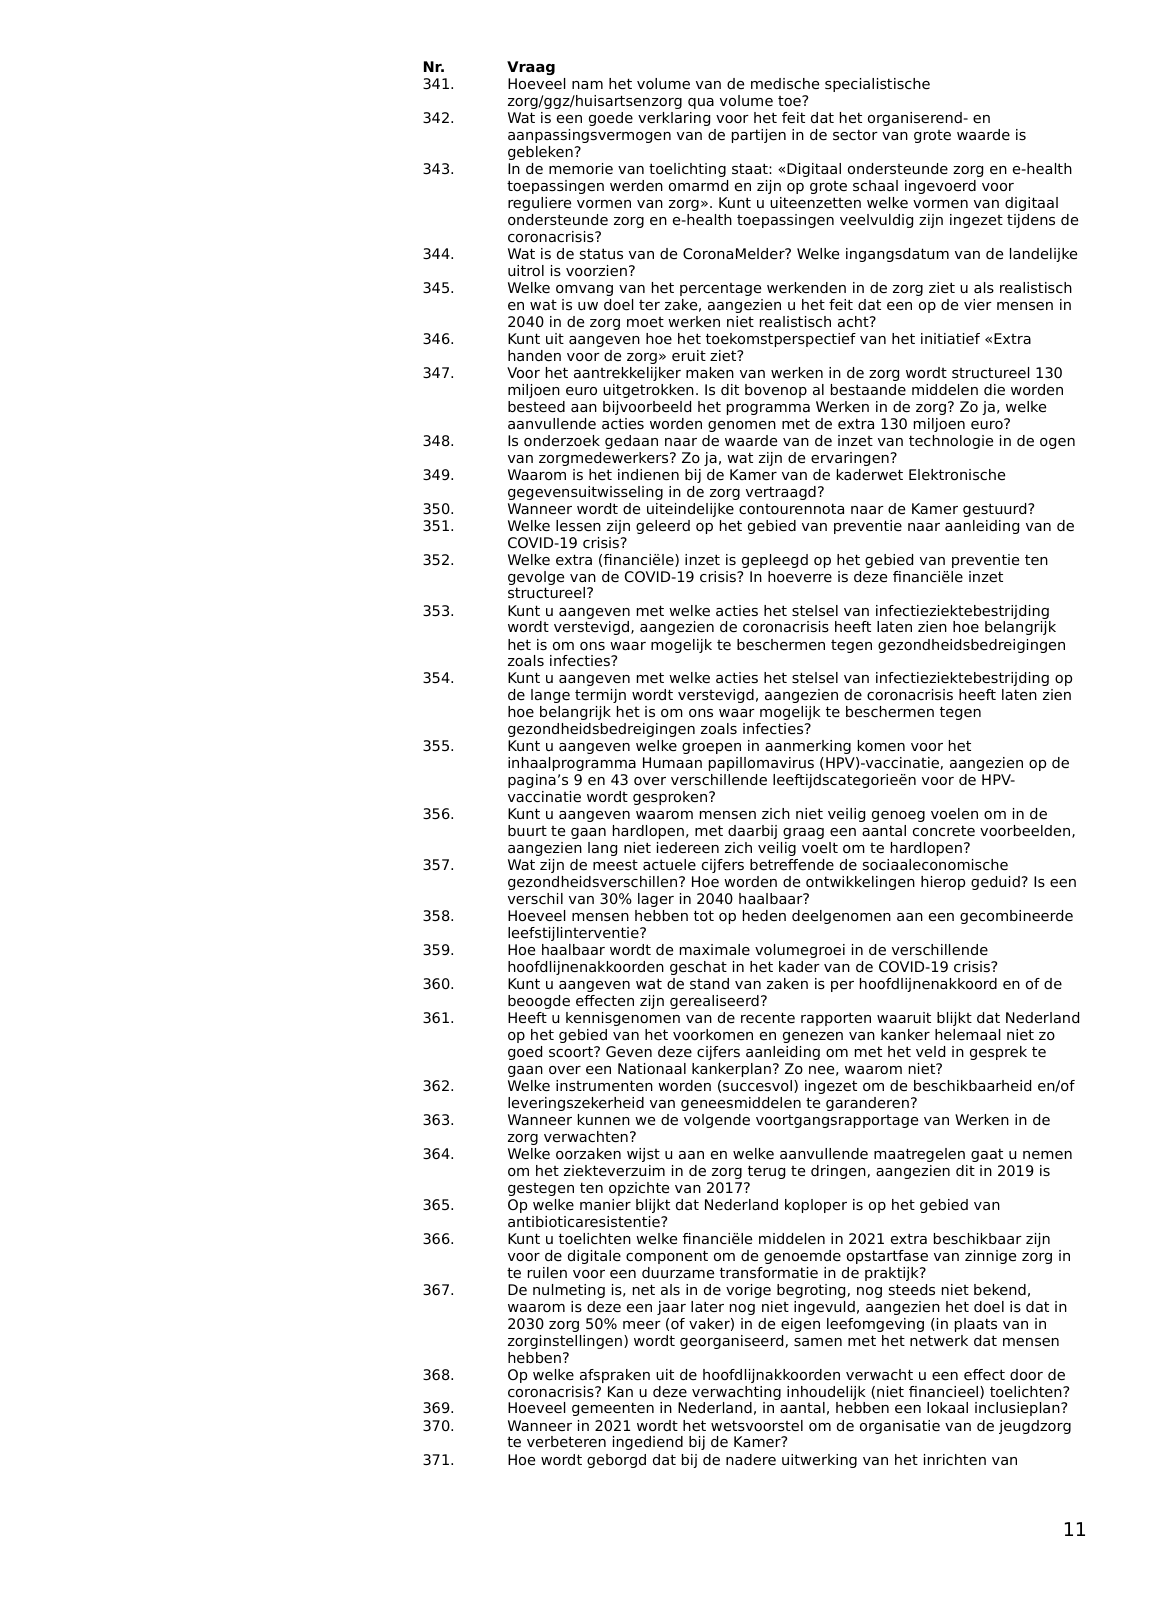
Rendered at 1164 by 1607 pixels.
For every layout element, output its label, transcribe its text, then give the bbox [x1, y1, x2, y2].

table_cell Hoeveel nam het volume van de medische specialistische zorg/ggz/huisartsenzorg qua volume toe? [501, 76, 1087, 110]
table_cell Hoe wordt geborgd dat bij de nadere uitwerking van het inrichten van [501, 1451, 1087, 1468]
table_cell Welke oorzaken wijst u aan en welke aanvullende maatregelen gaat u nemen om het ziekteverzuim in de zorg terug te dringen, aangezien dit in 2019 is gestegen ten opzichte van 2017? [501, 1146, 1087, 1197]
table_cell 342. [422, 110, 501, 161]
table_cell 368. [422, 1366, 501, 1400]
table_cell Heeft u kennisgenomen van de recente rapporten waaruit blijkt dat Nederland op het gebied van het voorkomen en genezen van kanker helemaal niet zo goed scoort? Geven deze cijfers aanleiding om met het veld in gesprek te gaan over een Nationaal kankerplan? Zo nee, waarom niet? [501, 1010, 1087, 1078]
table_cell Kunt u aangeven met welke acties het stelsel van infectieziektebestrijding op de lange termijn wordt verstevigd, aangezien de coronacrisis heeft laten zien hoe belangrijk het is om ons waar mogelijk te beschermen tegen gezondheidsbedreigingen zoals infecties? [501, 670, 1087, 738]
table_cell Wat is de status van de CoronaMelder? Welke ingangsdatum van de landelijke uitrol is voorzien? [501, 246, 1087, 280]
table_header Nr. [422, 59, 501, 76]
table_cell Welke lessen zijn geleerd op het gebied van preventie naar aanleiding van de COVID-19 crisis? [501, 518, 1087, 551]
table_cell Welke instrumenten worden (succesvol) ingezet om de beschikbaarheid en/of leveringszekerheid van geneesmiddelen te garanderen? [501, 1078, 1087, 1112]
table_cell 369. [422, 1400, 501, 1417]
table_cell 360. [422, 976, 501, 1010]
table_cell 365. [422, 1197, 501, 1231]
table_cell Kunt u aangeven waarom mensen zich niet veilig genoeg voelen om in de buurt te gaan hardlopen, met daarbij graag een aantal concrete voorbeelden, aangezien lang niet iedereen zich veilig voelt om te hardlopen? [501, 806, 1087, 857]
table_cell In de memorie van toelichting staat: «Digitaal ondersteunde zorg en e-health toepassingen werden omarmd en zijn op grote schaal ingevoerd voor reguliere vormen van zorg». Kunt u uiteenzetten welke vormen van digitaal ondersteunde zorg en e-health toepassingen veelvuldig zijn ingezet tijdens de coronacrisis? [501, 161, 1087, 246]
table_cell 363. [422, 1112, 501, 1146]
table_cell De nulmeting is, net als in de vorige begroting, nog steeds niet bekend, waarom is deze een jaar later nog niet ingevuld, aangezien het doel is dat in 2030 zorg 50% meer (of vaker) in de eigen leefomgeving (in plaats van in zorginstellingen) wordt georganiseerd, samen met het netwerk dat mensen hebben? [501, 1282, 1087, 1366]
table_cell 354. [422, 670, 501, 738]
table_cell 366. [422, 1231, 501, 1282]
table_cell Wanneer kunnen we de volgende voortgangsrapportage van Werken in de zorg verwachten? [501, 1112, 1087, 1146]
table_cell Hoeveel mensen hebben tot op heden deelgenomen aan een gecombineerde leefstijlinterventie? [501, 908, 1087, 942]
table_cell 358. [422, 908, 501, 942]
table_cell 343. [422, 161, 501, 246]
table_cell 356. [422, 806, 501, 857]
table_cell Op welke manier blijkt dat Nederland koploper is op het gebied van antibioticaresistentie? [501, 1197, 1087, 1231]
table_cell Wat zijn de meest actuele cijfers betreffende de sociaaleconomische gezondheidsverschillen? Hoe worden de ontwikkelingen hierop geduid? Is een verschil van 30% lager in 2040 haalbaar? [501, 857, 1087, 908]
table_cell 350. [422, 501, 501, 517]
table_cell 353. [422, 603, 501, 670]
table_cell 349. [422, 467, 501, 501]
table_cell 341. [422, 76, 501, 110]
table_cell Hoeveel gemeenten in Nederland, in aantal, hebben een lokaal inclusieplan? [501, 1400, 1087, 1417]
table_cell Hoe haalbaar wordt de maximale volumegroei in de verschillende hoofdlijnenakkoorden geschat in het kader van de COVID-19 crisis? [501, 942, 1087, 976]
table_cell Kunt u aangeven wat de stand van zaken is per hoofdlijnenakkoord en of de beoogde effecten zijn gerealiseerd? [501, 976, 1087, 1010]
table_cell 357. [422, 857, 501, 908]
table_header Vraag [501, 59, 1087, 76]
table_cell 352. [422, 551, 501, 602]
table_cell 371. [422, 1451, 501, 1468]
table_cell 348. [422, 433, 501, 467]
table_cell 344. [422, 246, 501, 280]
table_cell Kunt uit aangeven hoe het toekomstperspectief van het initiatief «Extra handen voor de zorg» eruit ziet? [501, 331, 1087, 365]
table_cell 355. [422, 738, 501, 806]
table_cell Welke extra (financiële) inzet is gepleegd op het gebied van preventie ten gevolge van de COVID-19 crisis? In hoeverre is deze financiële inzet structureel? [501, 551, 1087, 602]
table_cell Wat is een goede verklaring voor het feit dat het organiserend- en aanpassingsvermogen van de partijen in de sector van grote waarde is gebleken? [501, 110, 1087, 161]
table_cell Voor het aantrekkelijker maken van werken in de zorg wordt structureel 130 miljoen euro uitgetrokken. Is dit bovenop al bestaande middelen die worden besteed aan bijvoorbeeld het programma Werken in de zorg? Zo ja, welke aanvullende acties worden genomen met de extra 130 miljoen euro? [501, 365, 1087, 433]
table_cell Op welke afspraken uit de hoofdlijnakkoorden verwacht u een effect door de coronacrisis? Kan u deze verwachting inhoudelijk (niet financieel) toelichten? [501, 1366, 1087, 1400]
table_cell 347. [422, 365, 501, 433]
table_cell Welke omvang van het percentage werkenden in de zorg ziet u als realistisch en wat is uw doel ter zake, aangezien u het feit dat een op de vier mensen in 2040 in de zorg moet werken niet realistisch acht? [501, 280, 1087, 331]
table_cell 361. [422, 1010, 501, 1078]
table_cell 362. [422, 1078, 501, 1112]
table_cell Kunt u aangeven met welke acties het stelsel van infectieziektebestrijding wordt verstevigd, aangezien de coronacrisis heeft laten zien hoe belangrijk het is om ons waar mogelijk te beschermen tegen gezondheidsbedreigingen zoals infecties? [501, 603, 1087, 670]
table_cell Kunt u toelichten welke financiële middelen in 2021 extra beschikbaar zijn voor de digitale component om de genoemde opstartfase van zinnige zorg in te ruilen voor een duurzame transformatie in de praktijk? [501, 1231, 1087, 1282]
table_cell Wanneer wordt de uiteindelijke contourennota naar de Kamer gestuurd? [501, 501, 1087, 517]
table_cell 367. [422, 1282, 501, 1366]
table_cell 345. [422, 280, 501, 331]
table_cell 370. [422, 1418, 501, 1451]
table_cell Kunt u aangeven welke groepen in aanmerking komen voor het inhaalprogramma Humaan papillomavirus (HPV)-vaccinatie, aangezien op de pagina’s 9 en 43 over verschillende leeftijdscategorieën voor de HPV-vaccinatie wordt gesproken? [501, 738, 1087, 806]
table_cell 359. [422, 942, 501, 976]
table_cell 346. [422, 331, 501, 365]
table_cell Is onderzoek gedaan naar de waarde van de inzet van technologie in de ogen van zorgmedewerkers? Zo ja, wat zijn de ervaringen? [501, 433, 1087, 467]
table_cell Waarom is het indienen bij de Kamer van de kaderwet Elektronische gegevensuitwisseling in de zorg vertraagd? [501, 467, 1087, 501]
table_cell 364. [422, 1146, 501, 1197]
table_cell 351. [422, 518, 501, 551]
table_cell Wanneer in 2021 wordt het wetsvoorstel om de organisatie van de jeugdzorg te verbeteren ingediend bij de Kamer? [501, 1418, 1087, 1451]
